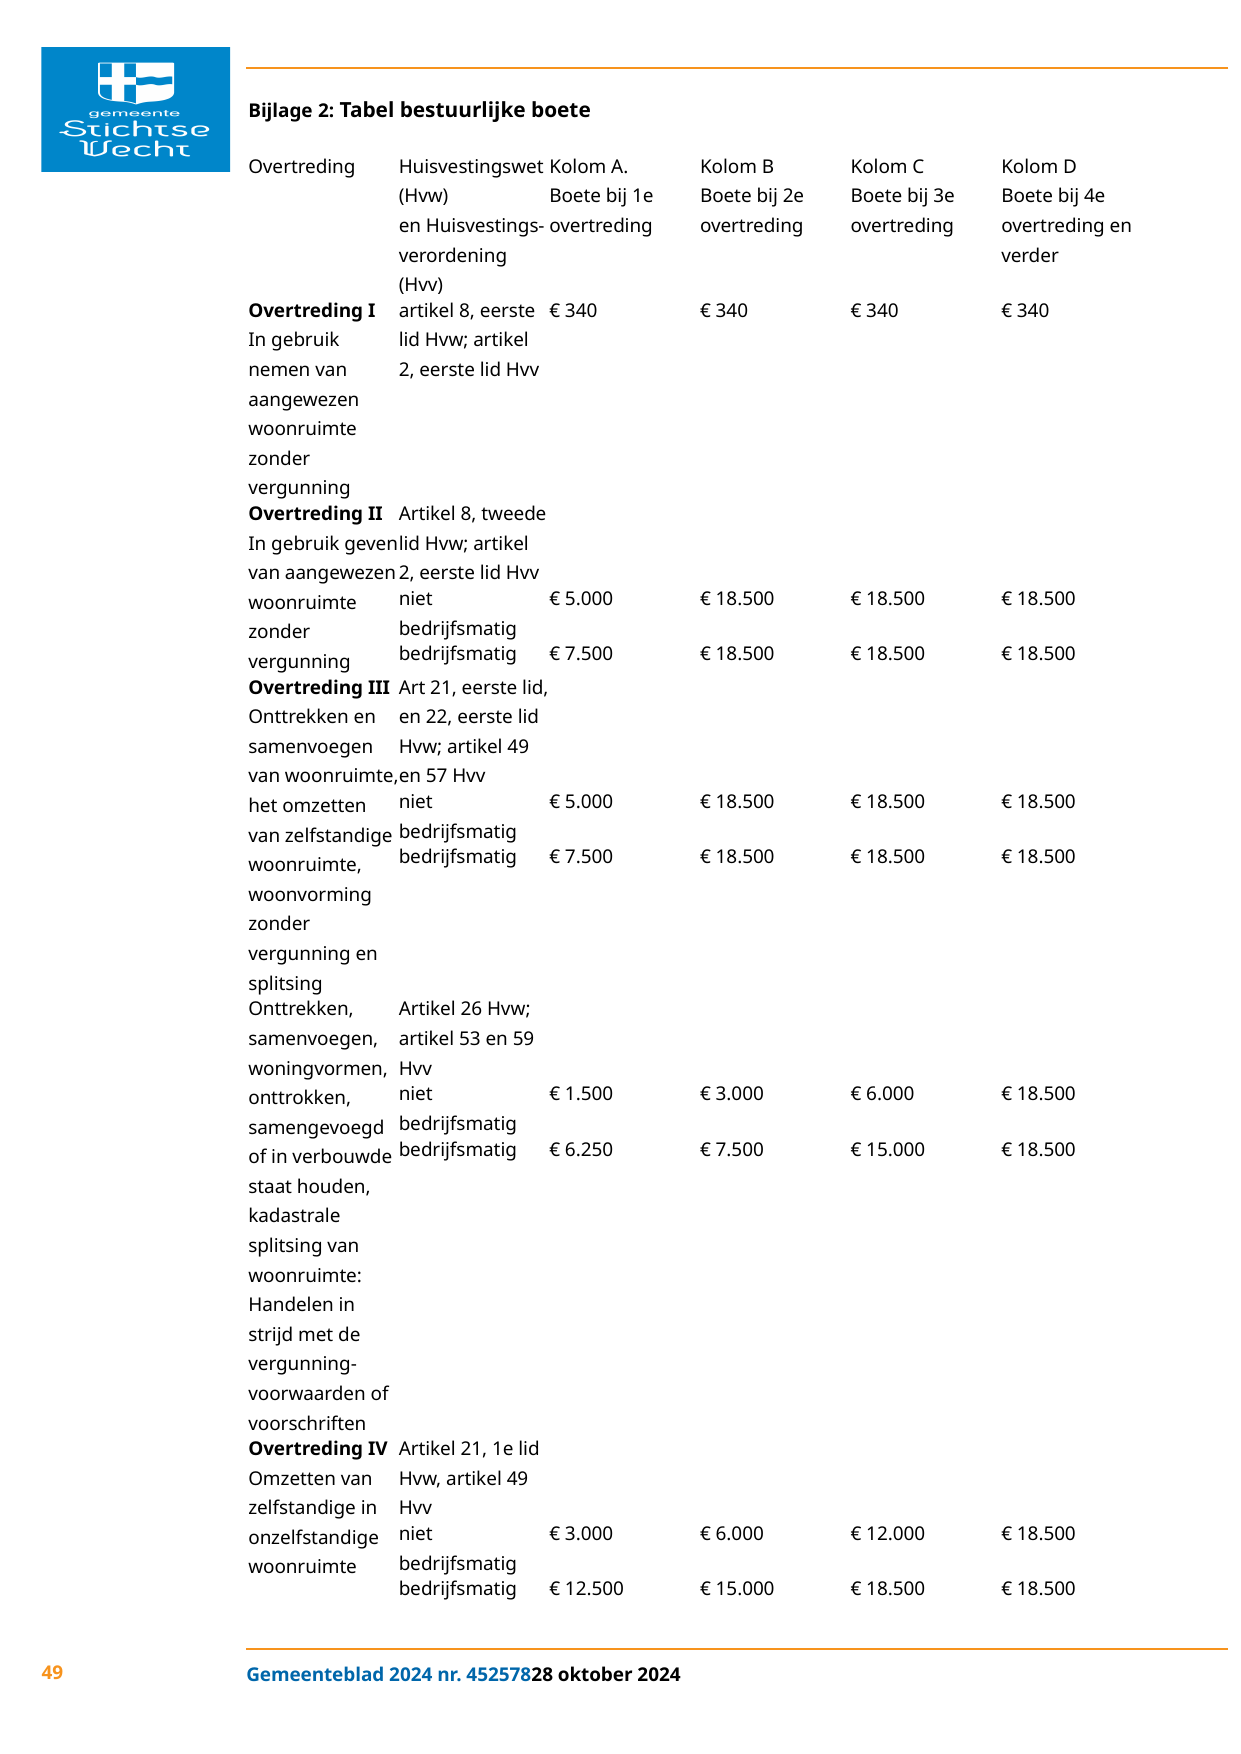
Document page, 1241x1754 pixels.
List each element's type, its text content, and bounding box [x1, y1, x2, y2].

table_cell € 6.250 [549, 1136, 700, 1435]
table_cell € 6.000 [700, 1520, 850, 1576]
table_header Kolom A. Boete bij 1e overtreding [549, 153, 700, 297]
table_cell € 3.000 [700, 1080, 850, 1136]
table_cell [1001, 996, 1152, 1080]
table_cell [700, 500, 850, 585]
table_cell [549, 674, 700, 788]
table_cell € 18.500 [700, 585, 850, 641]
table_cell bedrijfsmatig [399, 844, 549, 996]
table_cell € 18.500 [1001, 1520, 1152, 1576]
table_cell € 7.500 [549, 641, 700, 674]
table_cell Art 21, eerste lid, en 22, eerste lid Hvw; artikel 49 en 57 Hvv [399, 674, 549, 788]
table_cell bedrijfsmatig [399, 1136, 549, 1435]
table_cell [1001, 500, 1152, 585]
table_header Kolom C Boete bij 3e overtreding [850, 153, 1001, 297]
table_cell € 18.500 [700, 641, 850, 674]
table_header Kolom D Boete bij 4e overtreding en verder [1001, 153, 1152, 297]
table_cell Artikel 21, 1e lid Hvw, artikel 49 Hvv [399, 1435, 549, 1520]
table_cell € 18.500 [850, 1576, 1001, 1601]
table_cell € 5.000 [549, 789, 700, 844]
table_cell € 7.500 [700, 1136, 850, 1435]
table_cell € 18.500 [850, 844, 1001, 996]
table_cell Onttrekken, samenvoegen, woningvormen, onttrokken, samengevoegd of in verbouwde staat houden, kadastrale splitsing van woonruimte: Handelen in strijd met de vergunning-voorwaarden of voorschriften [248, 996, 398, 1435]
table_header Overtreding [248, 153, 398, 297]
table_cell Overtreding II In gebruik geven van aangewezen woonruimte zonder vergunning [248, 500, 398, 674]
table_cell [850, 674, 1001, 788]
text Bijlage 2: Tabel bestuurlijke boete [248, 95, 1152, 123]
table_cell € 18.500 [1001, 1136, 1152, 1435]
table_cell [549, 1435, 700, 1520]
table_header Huisvestingswet (Hvw) en Huisvestings-verordening (Hvv) [399, 153, 549, 297]
table_cell [850, 1435, 1001, 1520]
table_cell Artikel 8, tweede lid Hvw; artikel 2, eerste lid Hvv [399, 500, 549, 585]
table_cell bedrijfsmatig [399, 1576, 549, 1601]
table_cell [549, 500, 700, 585]
table_cell € 6.000 [850, 1080, 1001, 1136]
table_cell [1001, 674, 1152, 788]
table_cell artikel 8, eerste lid Hvw; artikel 2, eerste lid Hvv [399, 297, 549, 500]
table_cell niet bedrijfsmatig [399, 789, 549, 844]
table_cell € 18.500 [1001, 641, 1152, 674]
table_cell [549, 996, 700, 1080]
table_cell Overtreding IV Omzetten van zelfstandige in onzelfstandige woonruimte [248, 1435, 398, 1601]
table_cell € 340 [850, 297, 1001, 500]
table_cell niet bedrijfsmatig [399, 1080, 549, 1136]
table_cell Overtreding III Onttrekken en samenvoegen van woonruimte, het omzetten van zelfstandige woonruimte, woonvorming zonder vergunning en splitsing [248, 674, 398, 996]
table_cell € 18.500 [850, 789, 1001, 844]
table_cell [700, 996, 850, 1080]
table_cell € 18.500 [1001, 789, 1152, 844]
table_cell € 18.500 [1001, 585, 1152, 641]
table_cell € 5.000 [549, 585, 700, 641]
table_cell [700, 1435, 850, 1520]
table_cell € 340 [1001, 297, 1152, 500]
table_cell [1001, 1435, 1152, 1520]
table_cell € 18.500 [850, 641, 1001, 674]
table_cell Overtreding I In gebruik nemen van aangewezen woonruimte zonder vergunning [248, 297, 398, 500]
table_cell € 18.500 [850, 585, 1001, 641]
table_cell € 18.500 [1001, 844, 1152, 996]
table_cell Artikel 26 Hvw; artikel 53 en 59 Hvv [399, 996, 549, 1080]
table_cell € 3.000 [549, 1520, 700, 1576]
table_cell € 15.000 [850, 1136, 1001, 1435]
table_header Kolom B Boete bij 2e overtreding [700, 153, 850, 297]
table_cell € 7.500 [549, 844, 700, 996]
table_cell € 340 [700, 297, 850, 500]
table_cell [850, 500, 1001, 585]
picture [137, 63, 174, 103]
table_cell € 18.500 [1001, 1576, 1152, 1601]
table_cell € 340 [549, 297, 700, 500]
table_cell niet bedrijfsmatig [399, 1520, 549, 1576]
table_cell niet bedrijfsmatig [399, 585, 549, 641]
table_cell € 15.000 [700, 1576, 850, 1601]
table_cell bedrijfsmatig [399, 641, 549, 674]
table_cell € 12.000 [850, 1520, 1001, 1576]
table_cell [700, 674, 850, 788]
table_cell € 12.500 [549, 1576, 700, 1601]
table_cell € 18.500 [1001, 1080, 1152, 1136]
table_cell € 18.500 [700, 789, 850, 844]
table_cell € 1.500 [549, 1080, 700, 1136]
table_cell [850, 996, 1001, 1080]
table_cell € 18.500 [700, 844, 850, 996]
picture [99, 63, 135, 101]
